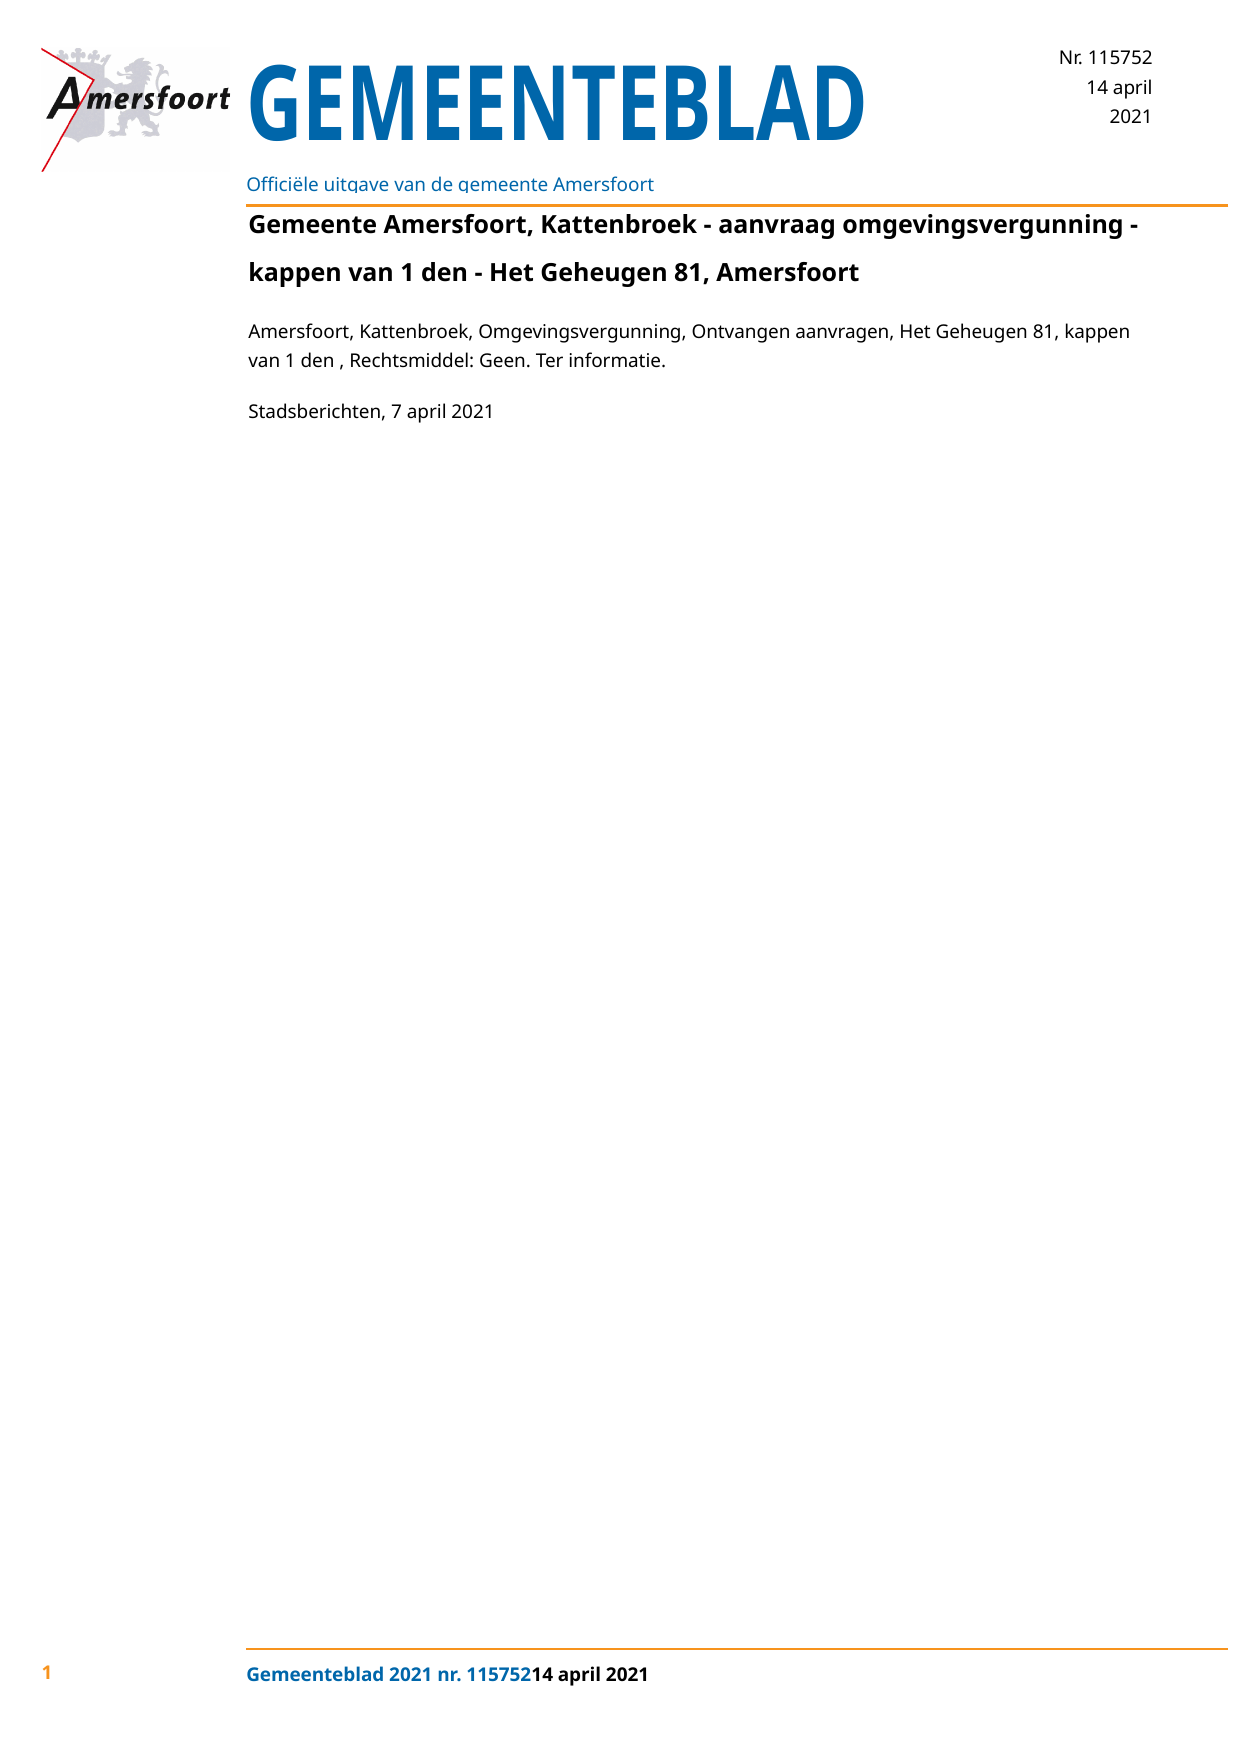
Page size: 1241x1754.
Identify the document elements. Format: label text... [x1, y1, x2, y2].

picture [41, 47, 231, 172]
text Stadsberichten, 7 april 2021 [248, 398, 1152, 424]
text Gemeente Amersfoort, Kattenbroek - aanvraag omgevingsvergunning - kappen van 1 den - Het Geheugen 81, Amersfoort [248, 207, 1152, 288]
text Amersfoort, Kattenbroek, Omgevingsvergunning, Ontvangen aanvragen, Het Geheugen 81, kappen van 1 den , Rechtsmiddel: Geen. Ter informatie. [248, 318, 1152, 373]
